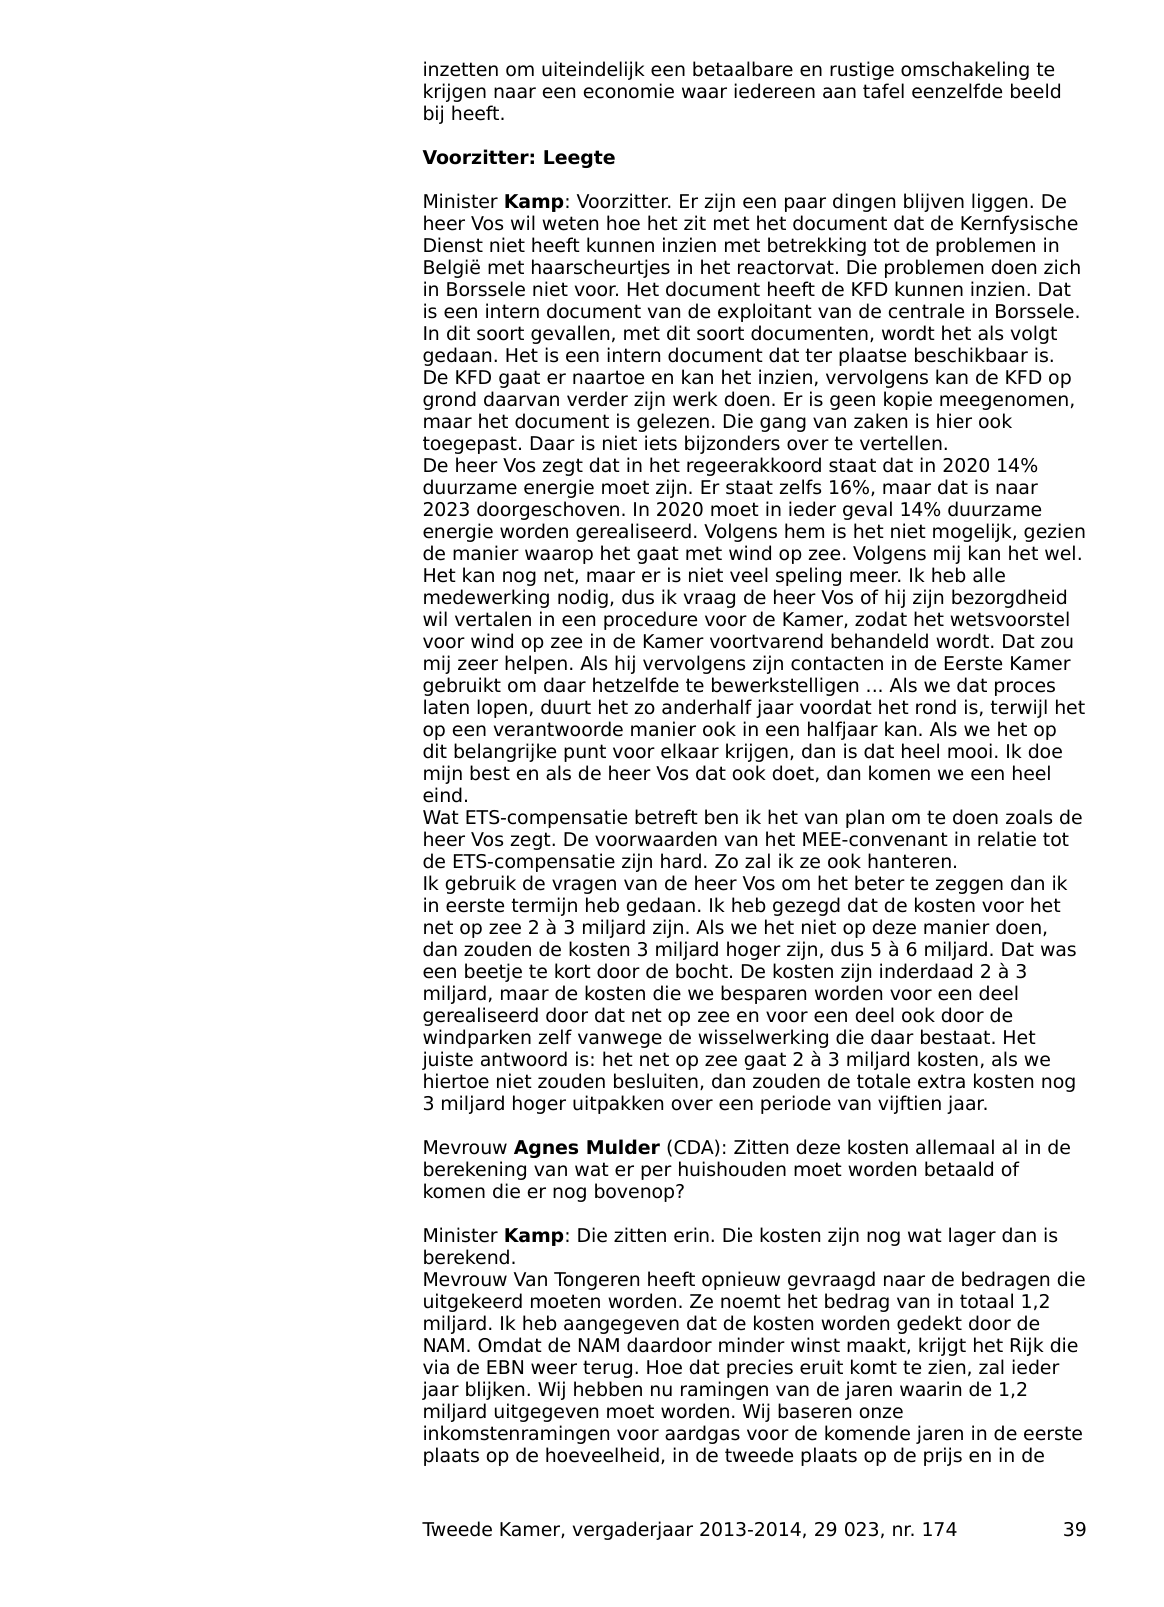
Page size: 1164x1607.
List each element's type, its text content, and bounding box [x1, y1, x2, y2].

text inzetten om uiteindelijk een betaalbare en rustige omschakeling te krijgen naar een economie waar iedereen aan tafel eenzelfde beeld bij heeft. [422, 59, 1087, 125]
subtitle Voorzitter: Leegte [422, 147, 1087, 169]
text Wat ETS-compensatie betreft ben ik het van plan om te doen zoals de heer Vos zegt. De voorwaarden van het MEE-convenant in relatie tot de ETS-compensatie zijn hard. Zo zal ik ze ook hanteren. [422, 807, 1087, 873]
text De heer Vos zegt dat in het regeerakkoord staat dat in 2020 14% duurzame energie moet zijn. Er staat zelfs 16%, maar dat is naar 2023 doorgeschoven. In 2020 moet in ieder geval 14% duurzame energie worden gerealiseerd. Volgens hem is het niet mogelijk, gezien de manier waarop het gaat met wind op zee. Volgens mij kan het wel. Het kan nog net, maar er is niet veel speling meer. Ik heb alle medewerking nodig, dus ik vraag de heer Vos of hij zijn bezorgdheid wil vertalen in een procedure voor de Kamer, zodat het wetsvoorstel voor wind op zee in de Kamer voortvarend behandeld wordt. Dat zou mij zeer helpen. Als hij vervolgens zijn contacten in de Eerste Kamer gebruikt om daar hetzelfde te bewerkstelligen ... Als we dat proces laten lopen, duurt het zo anderhalf jaar voordat het rond is, terwijl het op een verantwoorde manier ook in een halfjaar kan. Als we het op dit belangrijke punt voor elkaar krijgen, dan is dat heel mooi. Ik doe mijn best en als de heer Vos dat ook doet, dan komen we een heel eind. [422, 455, 1087, 807]
text Mevrouw Agnes Mulder (CDA): Zitten deze kosten allemaal al in de berekening van wat er per huishouden moet worden betaald of komen die er nog bovenop? [422, 1137, 1087, 1203]
text Minister Kamp: Die zitten erin. Die kosten zijn nog wat lager dan is berekend. [422, 1225, 1087, 1269]
text Ik gebruik de vragen van de heer Vos om het beter te zeggen dan ik in eerste termijn heb gedaan. Ik heb gezegd dat de kosten voor het net op zee 2 à 3 miljard zijn. Als we het niet op deze manier doen, dan zouden de kosten 3 miljard hoger zijn, dus 5 à 6 miljard. Dat was een beetje te kort door de bocht. De kosten zijn inderdaad 2 à 3 miljard, maar de kosten die we besparen worden voor een deel gerealiseerd door dat net op zee en voor een deel ook door de windparken zelf vanwege de wisselwerking die daar bestaat. Het juiste antwoord is: het net op zee gaat 2 à 3 miljard kosten, als we hiertoe niet zouden besluiten, dan zouden de totale extra kosten nog 3 miljard hoger uitpakken over een periode van vijftien jaar. [422, 873, 1087, 1114]
text Minister Kamp: Voorzitter. Er zijn een paar dingen blijven liggen. De heer Vos wil weten hoe het zit met het document dat de Kernfysische Dienst niet heeft kunnen inzien met betrekking tot de problemen in België met haarscheurtjes in het reactorvat. Die problemen doen zich in Borssele niet voor. Het document heeft de KFD kunnen inzien. Dat is een intern document van de exploitant van de centrale in Borssele. In dit soort gevallen, met dit soort documenten, wordt het als volgt gedaan. Het is een intern document dat ter plaatse beschikbaar is. De KFD gaat er naartoe en kan het inzien, vervolgens kan de KFD op grond daarvan verder zijn werk doen. Er is geen kopie meegenomen, maar het document is gelezen. Die gang van zaken is hier ook toegepast. Daar is niet iets bijzonders over te vertellen. [422, 191, 1087, 455]
text Mevrouw Van Tongeren heeft opnieuw gevraagd naar de bedragen die uitgekeerd moeten worden. Ze noemt het bedrag van in totaal 1,2 miljard. Ik heb aangegeven dat de kosten worden gedekt door de NAM. Omdat de NAM daardoor minder winst maakt, krijgt het Rijk die via de EBN weer terug. Hoe dat precies eruit komt te zien, zal ieder jaar blijken. Wij hebben nu ramingen van de jaren waarin de 1,2 miljard uitgegeven moet worden. Wij baseren onze inkomstenramingen voor aardgas voor de komende jaren in de eerste plaats op de hoeveelheid, in de tweede plaats op de prijs en in de [422, 1269, 1087, 1467]
